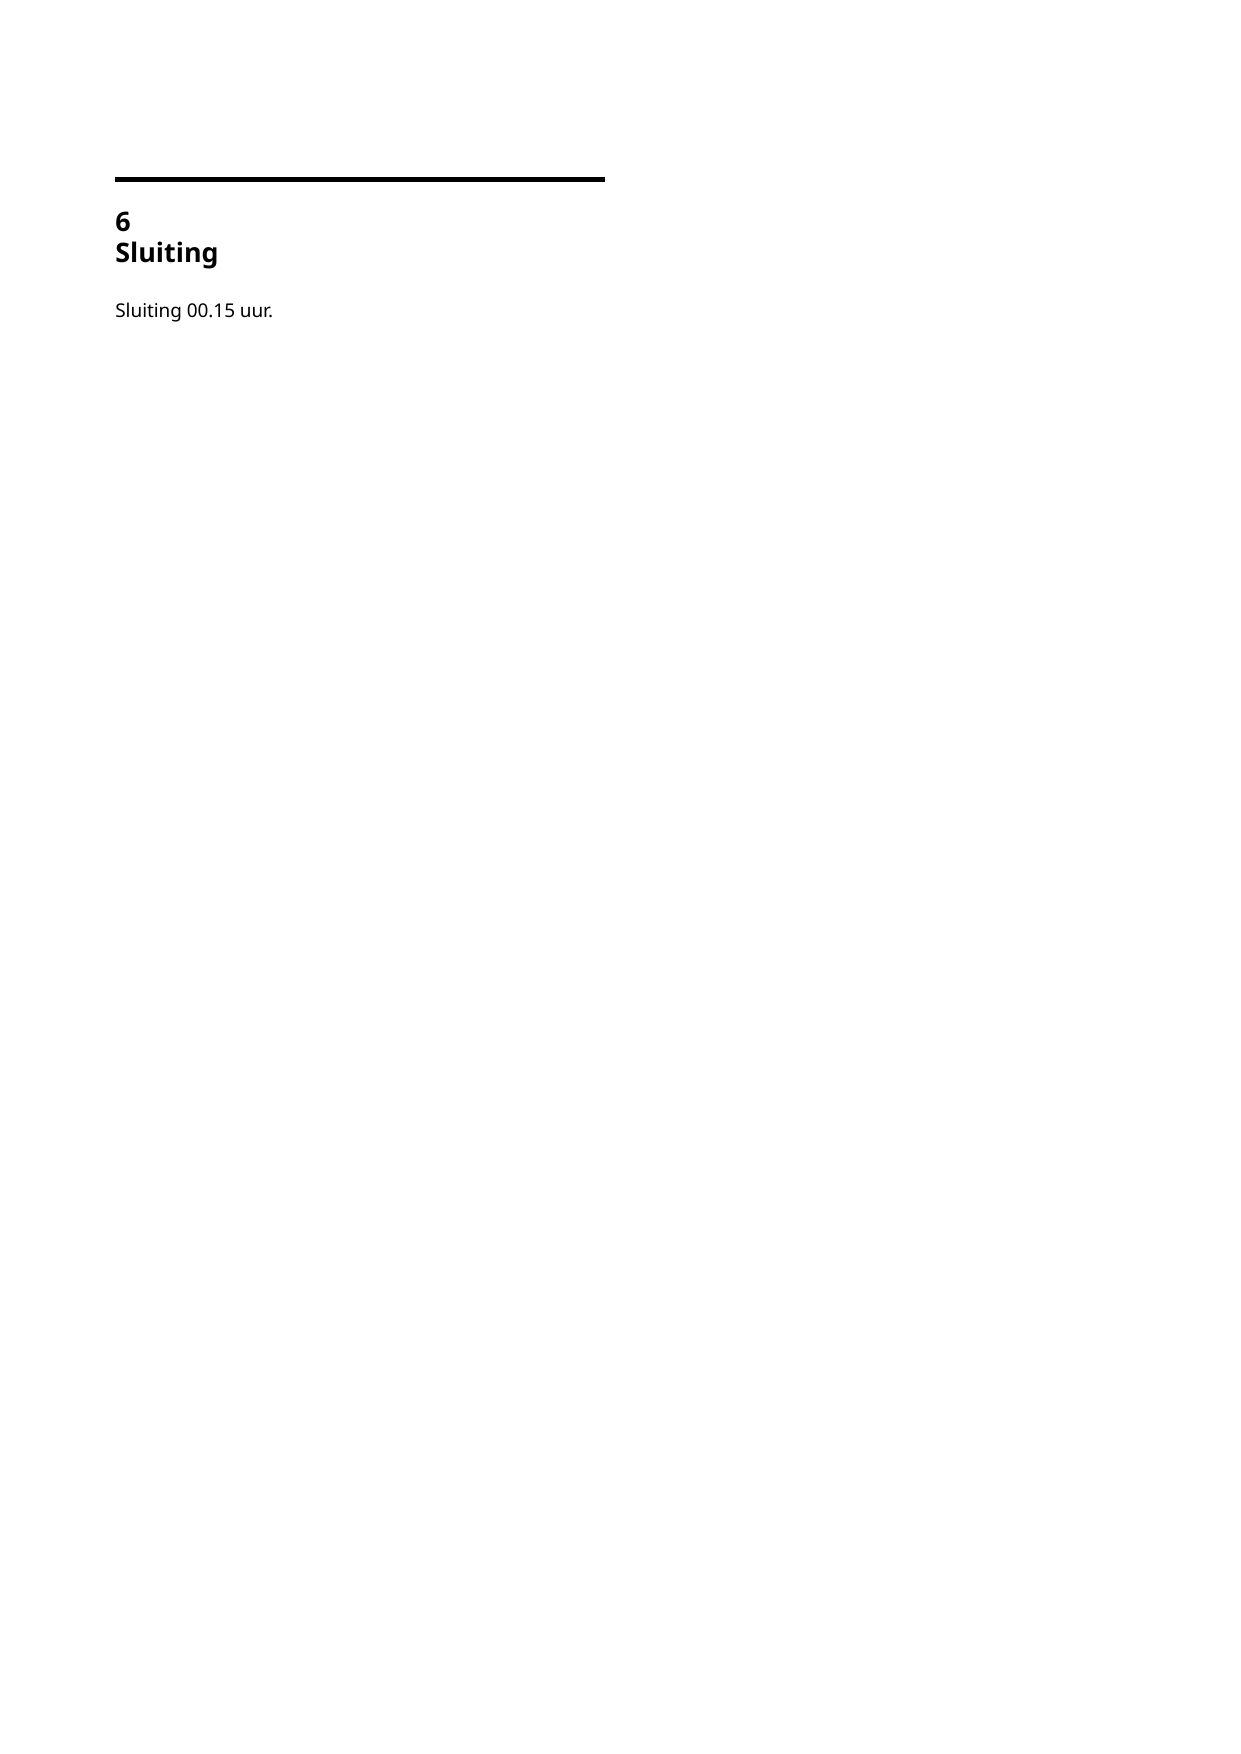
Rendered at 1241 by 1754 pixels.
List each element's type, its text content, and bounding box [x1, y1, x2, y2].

text 6 [115, 203, 605, 239]
text Sluiting [115, 239, 605, 283]
text Sluiting 00.15 uur. [115, 302, 605, 322]
